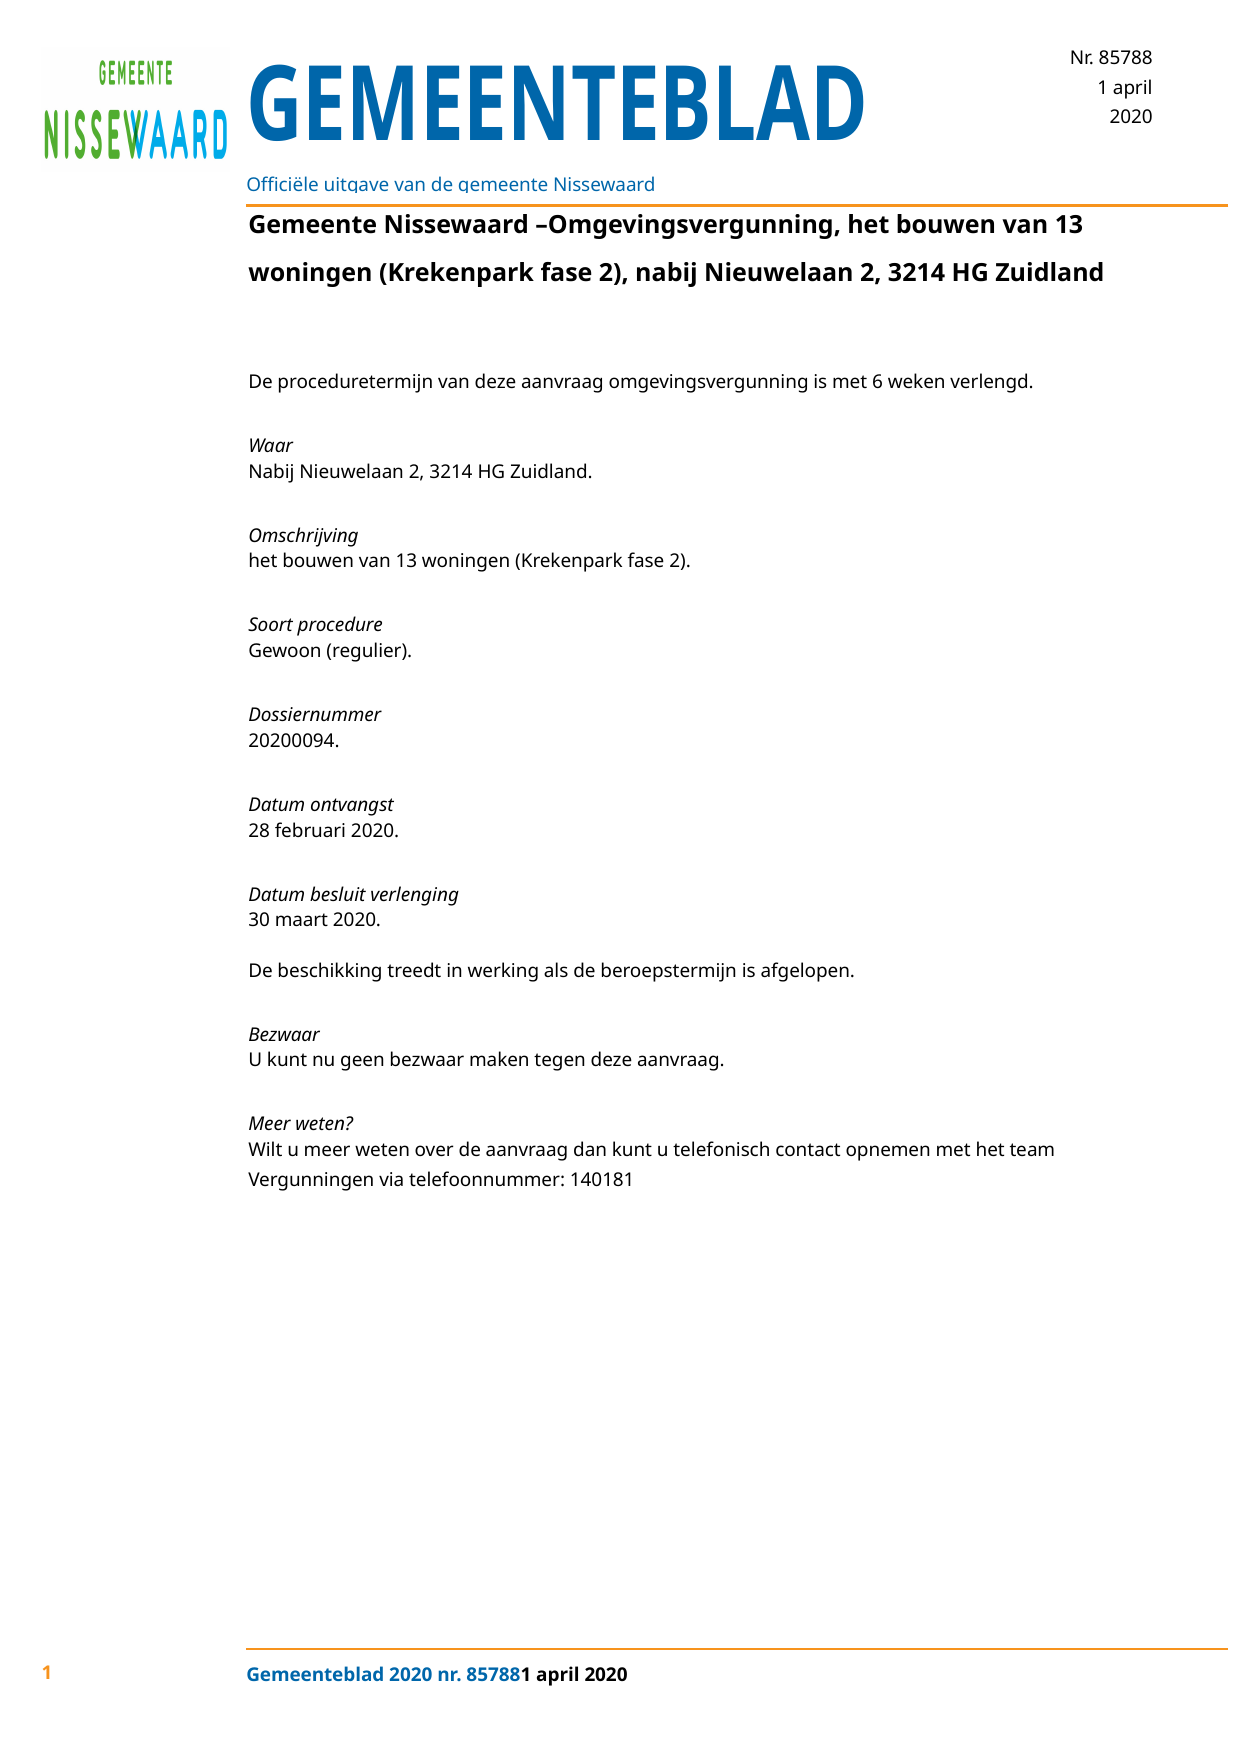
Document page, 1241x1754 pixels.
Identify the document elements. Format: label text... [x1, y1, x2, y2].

text Nabij Nieuwelaan 2, 3214 HG Zuidland. [248, 458, 1152, 484]
text De beschikking treedt in werking als de beroepstermijn is afgelopen. [248, 957, 1152, 983]
text Bezwaar [248, 1021, 1152, 1047]
text het bouwen van 13 woningen (Krekenpark fase 2). [248, 548, 1152, 573]
text U kunt nu geen bezwaar maken tegen deze aanvraag. [248, 1047, 1152, 1072]
text Meer weten? [248, 1111, 1152, 1136]
text Soort procedure [248, 612, 1152, 637]
text Omschrijving [248, 522, 1152, 548]
text 28 februari 2020. [248, 817, 1152, 842]
text De proceduretermijn van deze aanvraag omgevingsvergunning is met 6 weken verlengd. [248, 368, 1152, 394]
text Datum besluit verlenging [248, 881, 1152, 906]
text Gewoon (regulier). [248, 637, 1152, 663]
text Datum ontvangst [248, 791, 1152, 817]
text Wilt u meer weten over de aanvraag dan kunt u telefonisch contact opnemen met het team Vergunningen via telefoonnummer: 140181 [248, 1136, 1152, 1192]
text 30 maart 2020. [248, 906, 1152, 932]
text 20200094. [248, 727, 1152, 753]
text Gemeente Nissewaard –Omgevingsvergunning, het bouwen van 13 woningen (Krekenpark fase 2), nabij Nieuwelaan 2, 3214 HG Zuidland [248, 207, 1152, 288]
picture [41, 47, 231, 172]
text Dossiernummer [248, 701, 1152, 727]
text Waar [248, 432, 1152, 458]
